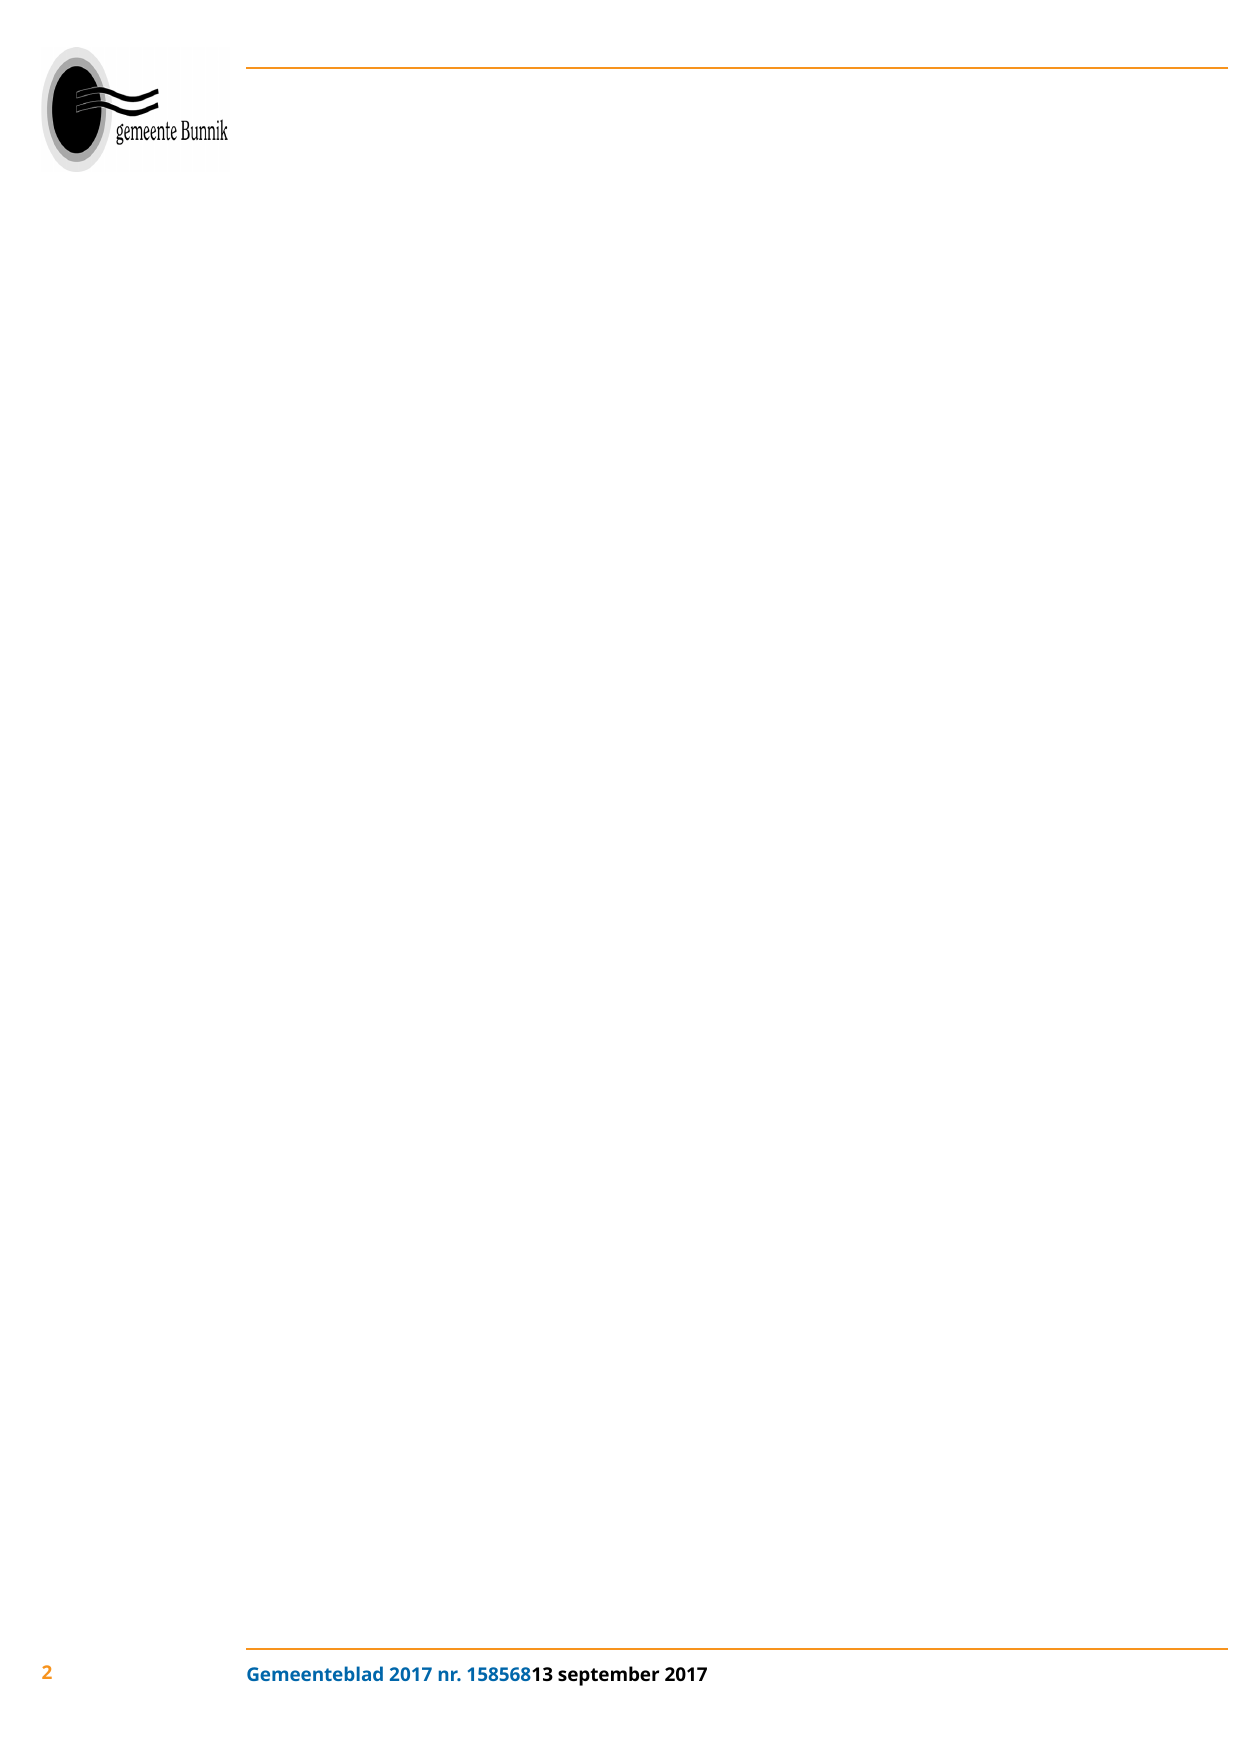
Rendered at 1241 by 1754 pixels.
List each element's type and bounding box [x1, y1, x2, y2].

picture [41, 47, 231, 172]
